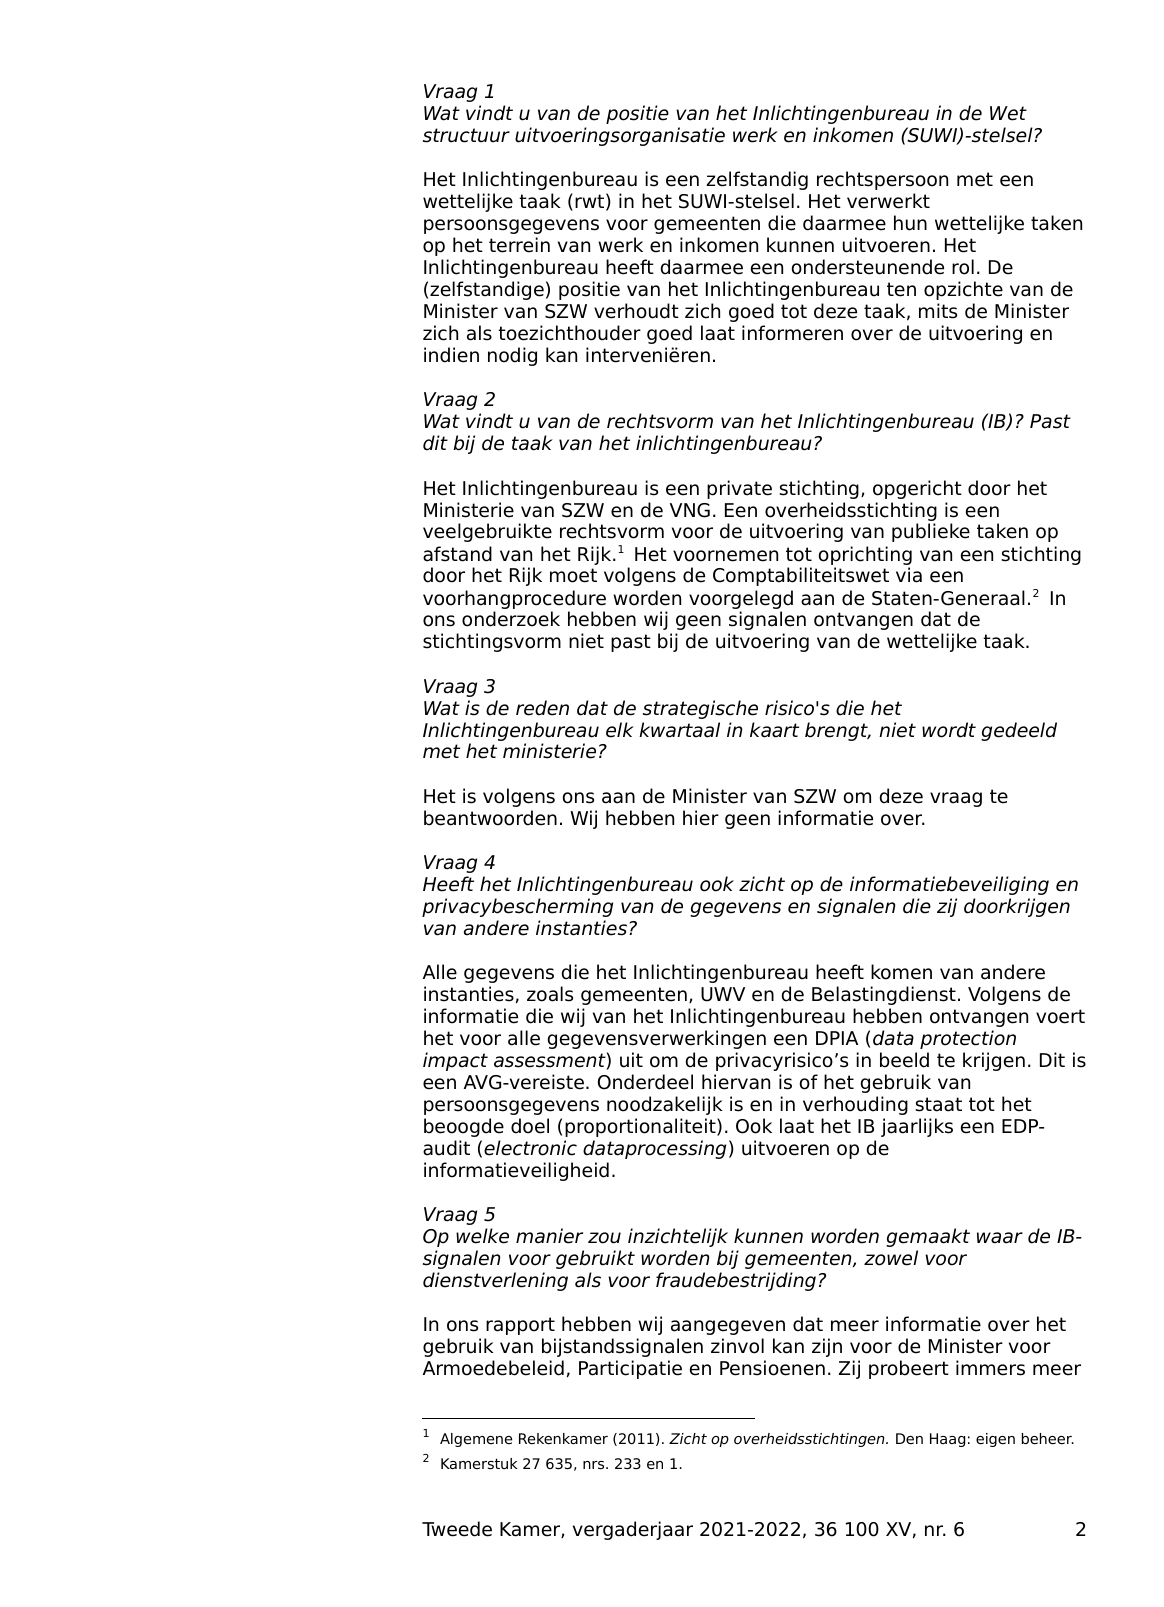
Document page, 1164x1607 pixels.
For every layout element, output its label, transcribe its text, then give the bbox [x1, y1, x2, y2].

text Algemene Rekenkamer (2011). Zicht op overheidsstichtingen. Den Haag: eigen beheer. [422, 1427, 1087, 1449]
text Het is volgens ons aan de Minister van SZW om deze vraag te beantwoorden. Wij hebben hier geen informatie over. [422, 786, 1087, 829]
text Wat vindt u van de positie van het Inlichtingenbureau in de Wet structuur uitvoeringsorganisatie werk en inkomen (SUWI)-stelsel? [422, 103, 1087, 147]
text Vraag 1 [422, 81, 1087, 103]
text Vraag 5 [422, 1204, 1087, 1226]
text Vraag 3 [422, 676, 1087, 697]
text Wat vindt u van de rechtsvorm van het Inlichtingenbureau (IB)? Past dit bij de taak van het inlichtingenbureau? [422, 411, 1087, 455]
text Op welke manier zou inzichtelijk kunnen worden gemaakt waar de IB-signalen voor gebruikt worden bij gemeenten, zowel voor dienstverlening als voor fraudebestrijding? [422, 1226, 1087, 1292]
text Wat is de reden dat de strategische risico's die het Inlichtingenbureau elk kwartaal in kaart brengt, niet wordt gedeeld met het ministerie? [422, 697, 1087, 763]
text Kamerstuk 27 635, nrs. 233 en 1. [422, 1452, 1087, 1474]
text In ons rapport hebben wij aangegeven dat meer informatie over het gebruik van bijstandssignalen zinvol kan zijn voor de Minister voor Armoedebeleid, Participatie en Pensioenen. Zij probeert immers meer [422, 1314, 1087, 1380]
text Alle gegevens die het Inlichtingenbureau heeft komen van andere instanties, zoals gemeenten, UWV en de Belastingdienst. Volgens de informatie die wij van het Inlichtingenbureau hebben ontvangen voert het voor alle gegevensverwerkingen een DPIA (data protection impact assessment) uit om de privacyrisico’s in beeld te krijgen. Dit is een AVG-vereiste. Onderdeel hiervan is of het gebruik van persoonsgegevens noodzakelijk is en in verhouding staat tot het beoogde doel (proportionaliteit). Ook laat het IB jaarlijks een EDP-audit (electronic dataprocessing) uitvoeren op de informatieveiligheid. [422, 962, 1087, 1182]
text Het Inlichtingenbureau is een zelfstandig rechtspersoon met een wettelijke taak (rwt) in het SUWI-stelsel. Het verwerkt persoonsgegevens voor gemeenten die daarmee hun wettelijke taken op het terrein van werk en inkomen kunnen uitvoeren. Het Inlichtingenbureau heeft daarmee een ondersteunende rol. De (zelfstandige) positie van het Inlichtingenbureau ten opzichte van de Minister van SZW verhoudt zich goed tot deze taak, mits de Minister zich als toezichthouder goed laat informeren over de uitvoering en indien nodig kan interveniëren. [422, 169, 1087, 367]
text Vraag 4 [422, 852, 1087, 874]
text Vraag 2 [422, 389, 1087, 411]
text Heeft het Inlichtingenbureau ook zicht op de informatiebeveiliging en privacybescherming van de gegevens en signalen die zij doorkrijgen van andere instanties? [422, 874, 1087, 940]
text Het Inlichtingenbureau is een private stichting, opgericht door het Ministerie van SZW en de VNG. Een overheidsstichting is een veelgebruikte rechtsvorm voor de uitvoering van publieke taken op afstand van het Rijk. Het voornemen tot oprichting van een stichting door het Rijk moet volgens de Comptabiliteitswet via een voorhangprocedure worden voorgelegd aan de Staten-Generaal. In ons onderzoek hebben wij geen signalen ontvangen dat de stichtingsvorm niet past bij de uitvoering van de wettelijke taak. [422, 477, 1087, 653]
